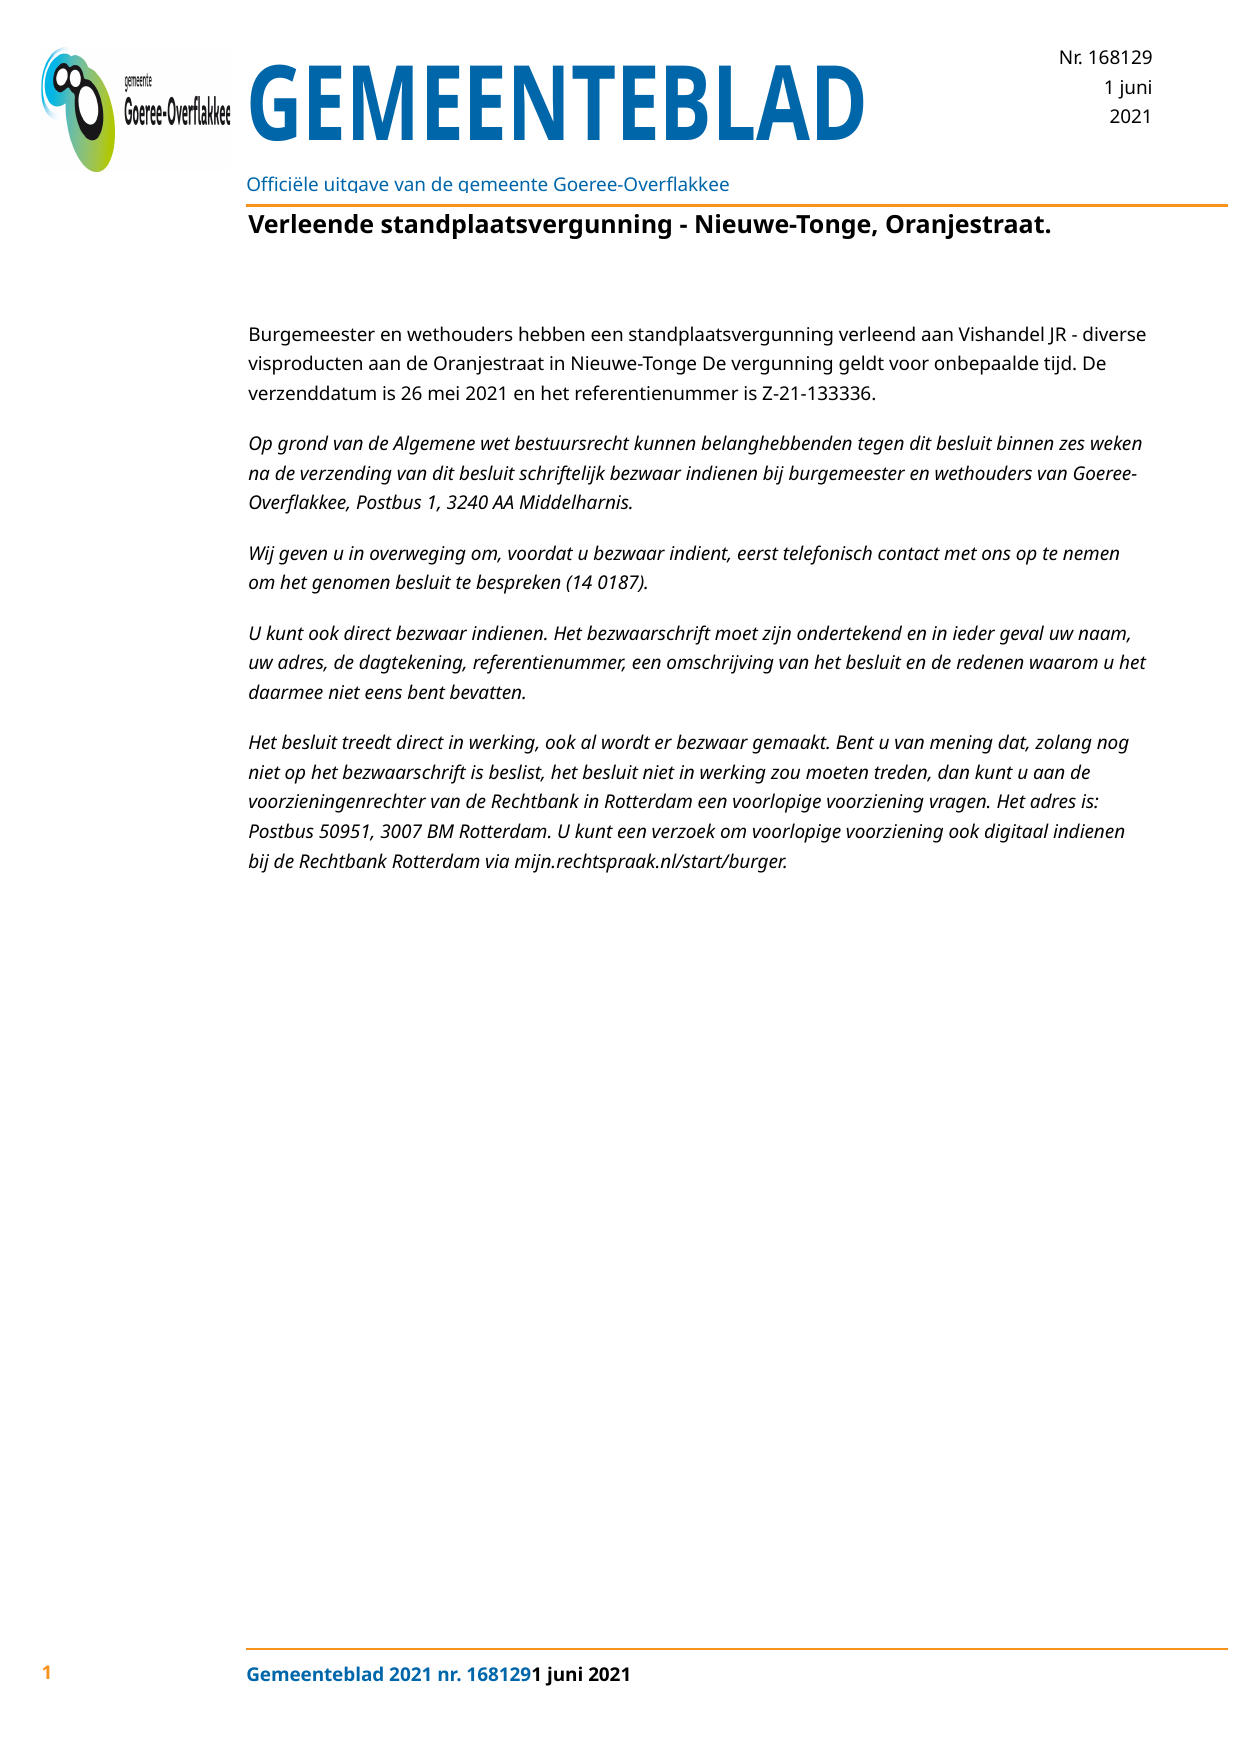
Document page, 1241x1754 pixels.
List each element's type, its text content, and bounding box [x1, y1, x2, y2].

text U kunt ook direct bezwaar indienen. Het bezwaarschrift moet zijn ondertekend en in ieder geval uw naam, uw adres, de dagtekening, referentienummer, een omschrijving van het besluit en de redenen waarom u het daarmee niet eens bent bevatten. [248, 620, 1152, 705]
text Op grond van de Algemene wet bestuursrecht kunnen belanghebbenden tegen dit besluit binnen zes weken na de verzending van dit besluit schriftelijk bezwaar indienen bij burgemeester en wethouders van Goeree-Overflakkee, Postbus 1, 3240 AA Middelharnis. [248, 430, 1152, 515]
text Burgemeester en wethouders hebben een standplaatsvergunning verleend aan Vishandel JR - diverse visproducten aan de Oranjestraat in Nieuwe-Tonge De vergunning geldt voor onbepaalde tijd. De verzenddatum is 26 mei 2021 en het referentienummer is Z-21-133336. [248, 321, 1152, 406]
text Verleende standplaatsvergunning - Nieuwe-Tonge, Oranjestraat. [248, 207, 1152, 241]
text Het besluit treedt direct in werking, ook al wordt er bezwaar gemaakt. Bent u van mening dat, zolang nog niet op het bezwaarschrift is beslist, het besluit niet in werking zou moeten treden, dan kunt u aan de voorzieningenrechter van de Rechtbank in Rotterdam een voorlopige voorziening vragen. Het adres is: Postbus 50951, 3007 BM Rotterdam. U kunt een verzoek om voorlopige voorziening ook digitaal indienen bij de Rechtbank Rotterdam via mijn.rechtspraak.nl/start/burger. [248, 729, 1152, 873]
picture [41, 47, 231, 172]
text Wij geven u in overweging om, voordat u bezwaar indient, eerst telefonisch contact met ons op te nemen om het genomen besluit te bespreken (14 0187). [248, 540, 1152, 595]
